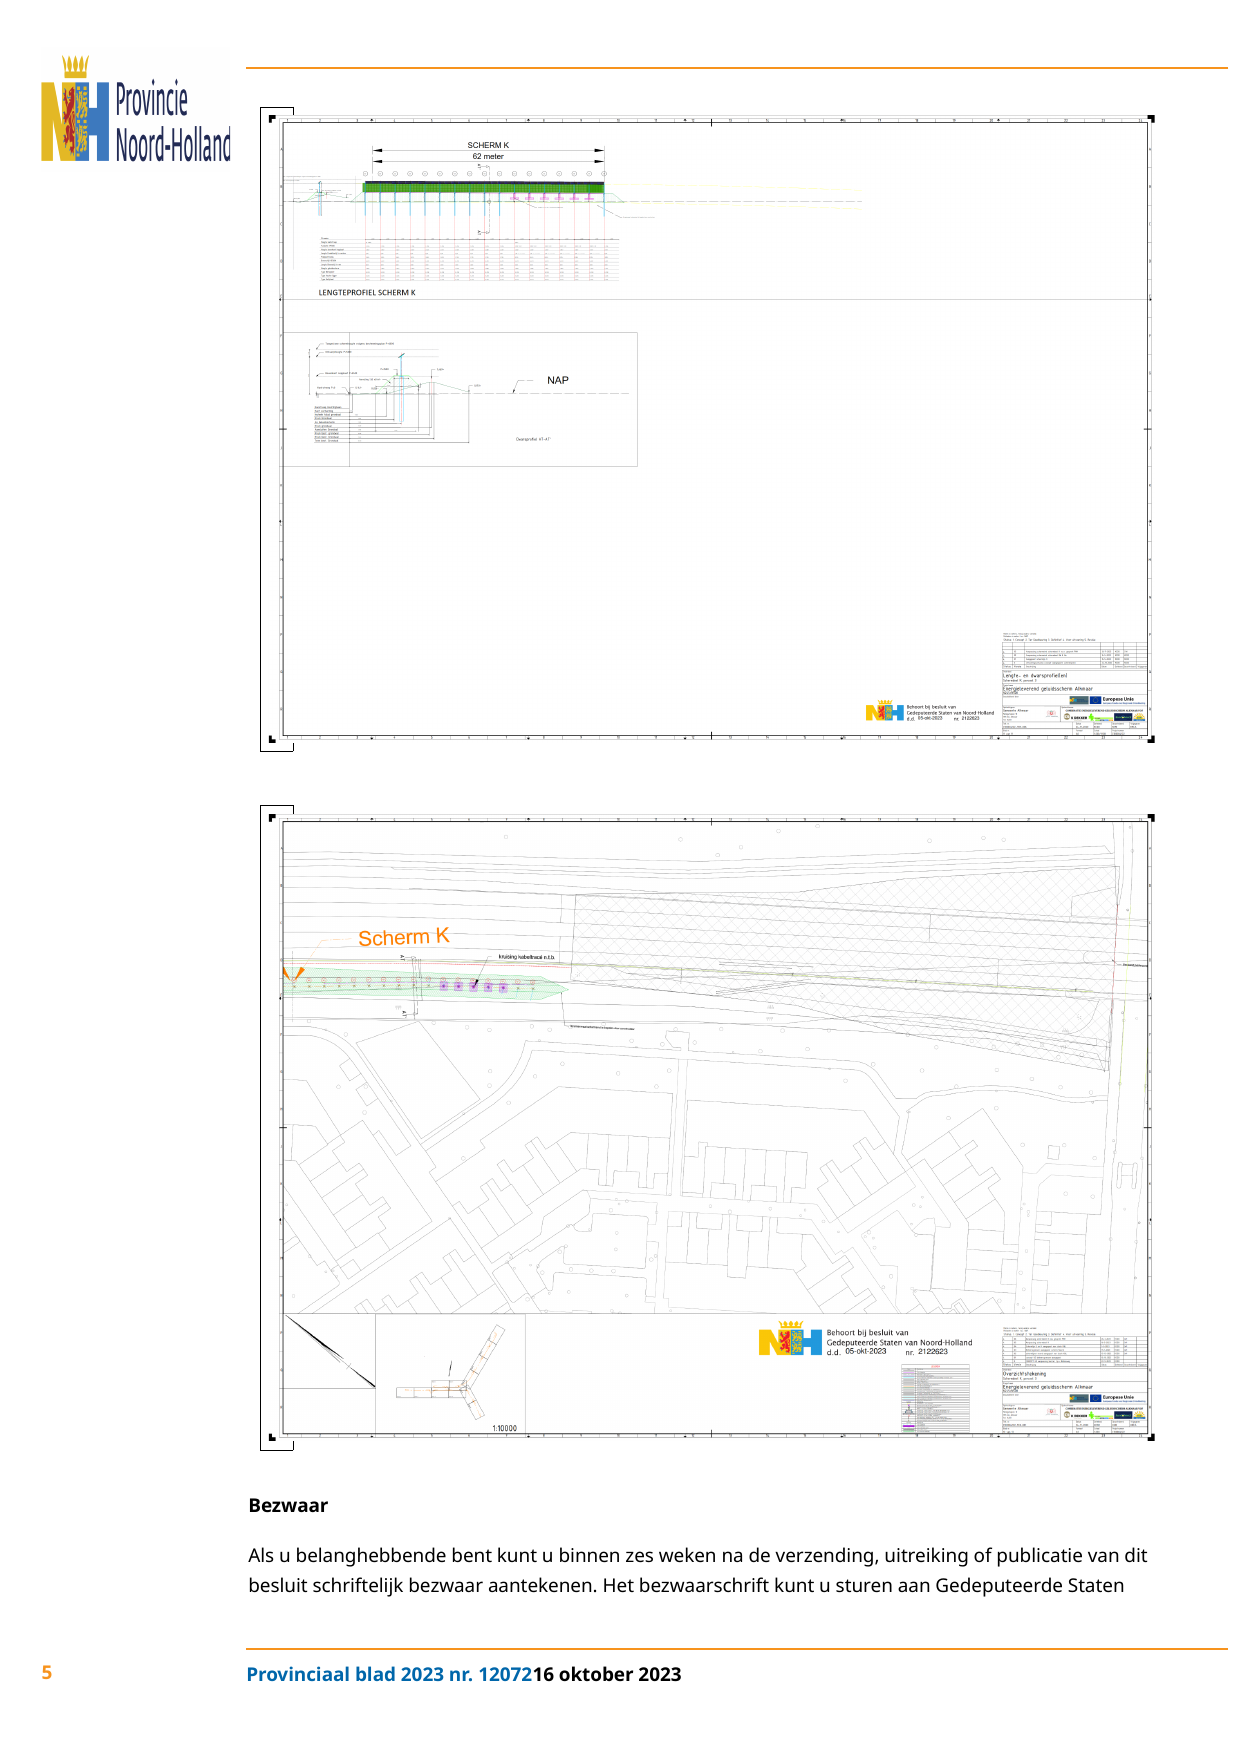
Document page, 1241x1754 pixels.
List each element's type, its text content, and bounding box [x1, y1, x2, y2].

picture [41, 47, 231, 172]
picture [268, 115, 1155, 743]
text Als u belanghebbende bent kunt u binnen zes weken na de verzending, uitreiking of publicatie van dit besluit schriftelijk bezwaar aantekenen. Het bezwaarschrift kunt u sturen aan Gedeputeerde Staten [248, 1542, 1152, 1598]
text Bezwaar [248, 1492, 1152, 1518]
picture [268, 814, 1155, 1441]
